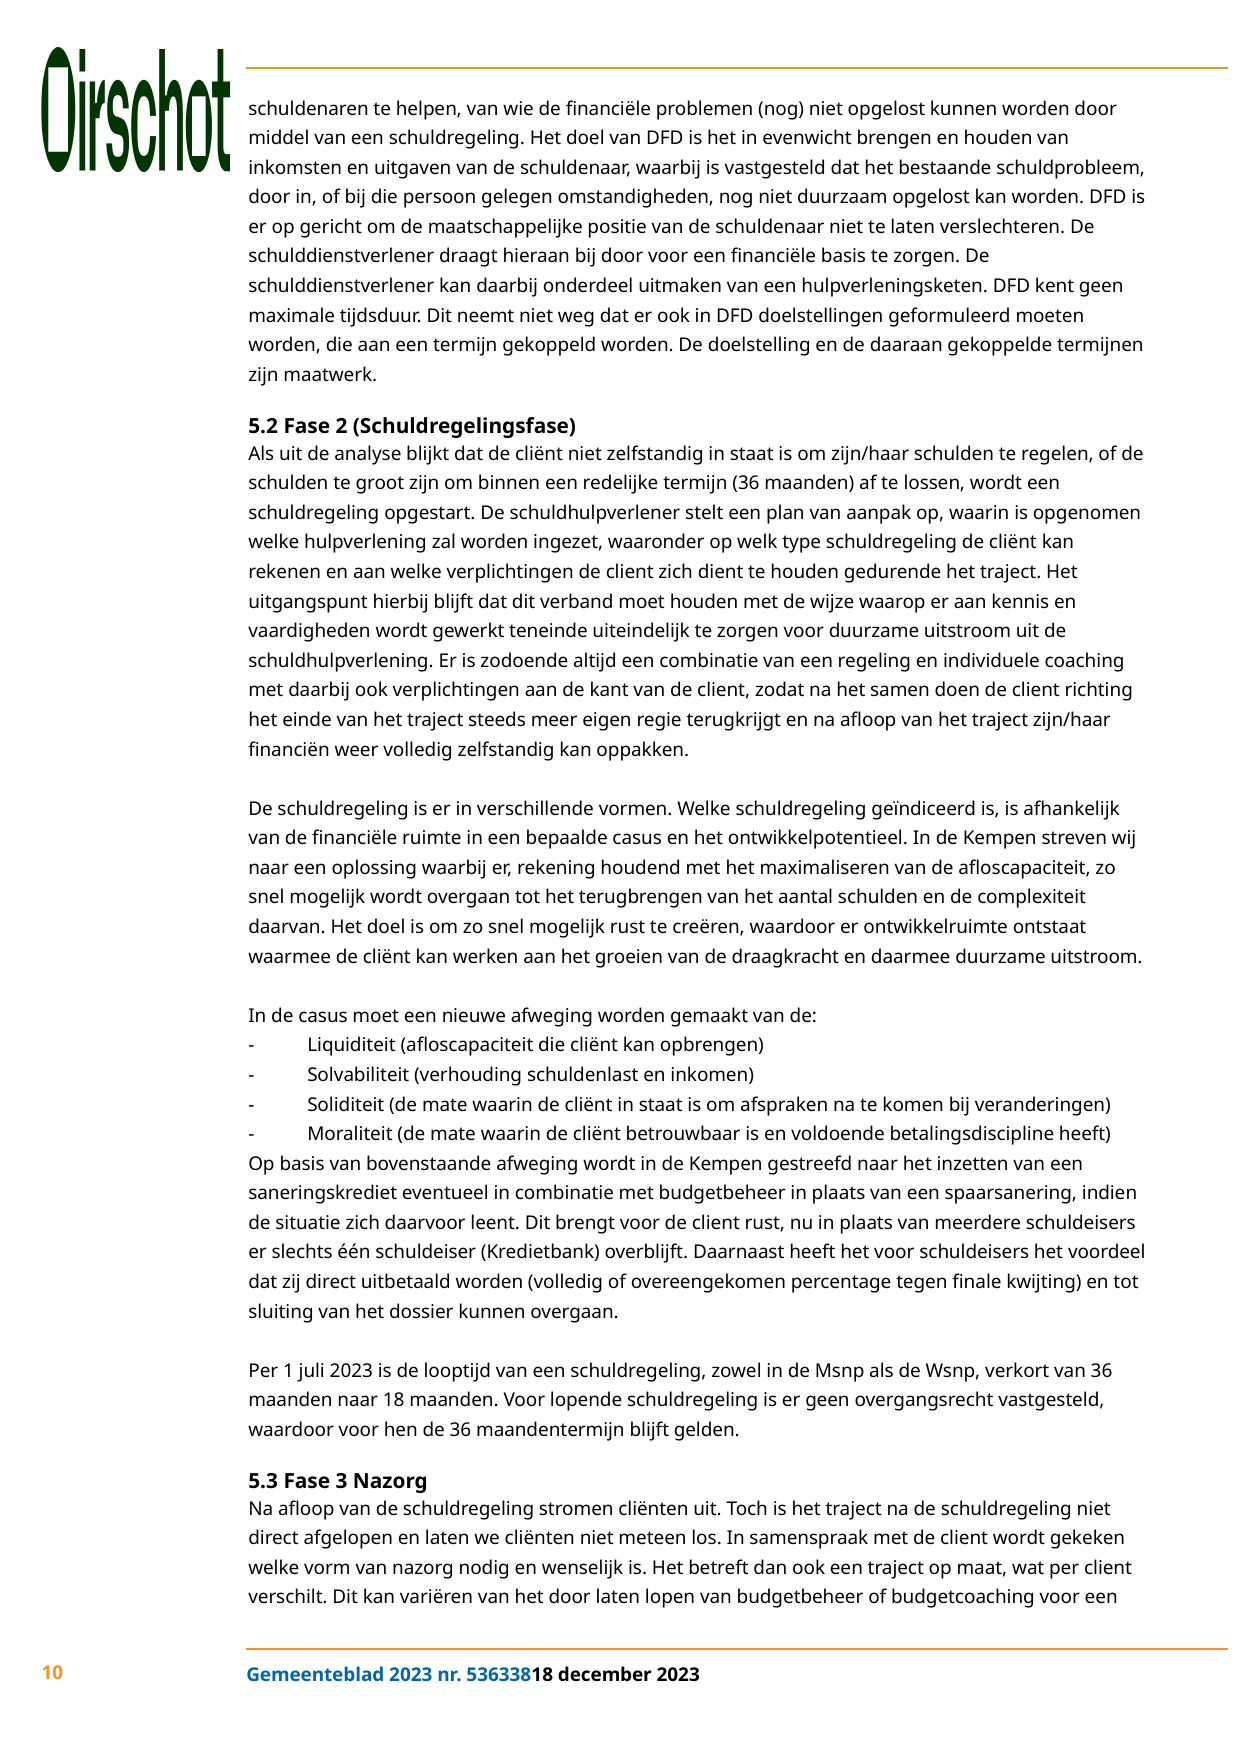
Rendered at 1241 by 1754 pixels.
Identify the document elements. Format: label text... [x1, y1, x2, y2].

text De schuldregeling is er in verschillende vormen. Welke schuldregeling geïndiceerd is, is afhankelijk van de financiële ruimte in een bepaalde casus en het ontwikkelpotentieel. In de Kempen streven wij naar een oplossing waarbij er, rekening houdend met het maximaliseren van de afloscapaciteit, zo snel mogelijk wordt overgaan tot het terugbrengen van het aantal schulden en de complexiteit daarvan. Het doel is om zo snel mogelijk rust te creëren, waardoor er ontwikkelruimte ontstaat waarmee de cliënt kan werken aan het groeien van de draagkracht en daarmee duurzame uitstroom. [248, 795, 1152, 968]
list Liquiditeit (afloscapaciteit die cliënt kan opbrengen) [248, 1032, 1152, 1057]
text Op basis van bovenstaande afweging wordt in de Kempen gestreefd naar het inzetten van een saneringskrediet eventueel in combinatie met budgetbeheer in plaats van een spaarsanering, indien de situatie zich daarvoor leent. Dit brengt voor de client rust, nu in plaats van meerdere schuldeisers er slechts één schuldeiser (Kredietbank) overblijft. Daarnaast heeft het voor schuldeisers het voordeel dat zij direct uitbetaald worden (volledig of overeengekomen percentage tegen finale kwijting) en tot sluiting van het dossier kunnen overgaan. [248, 1150, 1152, 1323]
text Na afloop van de schuldregeling stromen cliënten uit. Toch is het traject na de schuldregeling niet direct afgelopen en laten we cliënten niet meteen los. In samenspraak met de client wordt gekeken welke vorm van nazorg nodig en wenselijk is. Het betreft dan ook een traject op maat, wat per client verschilt. Dit kan variëren van het door laten lopen van budgetbeheer of budgetcoaching voor een [248, 1495, 1152, 1609]
text Als uit de analyse blijkt dat de cliënt niet zelfstandig in staat is om zijn/haar schulden te regelen, of de schulden te groot zijn om binnen een redelijke termijn (36 maanden) af te lossen, wordt een schuldregeling opgestart. De schuldhulpverlener stelt een plan van aanpak op, waarin is opgenomen welke hulpverlening zal worden ingezet, waaronder op welk type schuldregeling de cliënt kan rekenen en aan welke verplichtingen de client zich dient te houden gedurende het traject. Het uitgangspunt hierbij blijft dat dit verband moet houden met de wijze waarop er aan kennis en vaardigheden wordt gewerkt teneinde uiteindelijk te zorgen voor duurzame uitstroom uit de schuldhulpverlening. Er is zodoende altijd een combinatie van een regeling en individuele coaching met daarbij ook verplichtingen aan de kant van de client, zodat na het samen doen de client richting het einde van het traject steeds meer eigen regie terugkrijgt en na afloop van het traject zijn/haar financiën weer volledig zelfstandig kan oppakken. [248, 440, 1152, 761]
text In de casus moet een nieuwe afweging worden gemaakt van de: [248, 1002, 1152, 1028]
text 5.2 Fase 2 (Schuldregelingsfase) [248, 411, 1152, 440]
text 5.3 Fase 3 Nazorg [248, 1467, 1152, 1495]
list Solvabiliteit (verhouding schuldenlast en inkomen) [248, 1061, 1152, 1087]
list Moraliteit (de mate waarin de cliënt betrouwbaar is en voldoende betalingsdiscipline heeft) [248, 1120, 1152, 1146]
list Soliditeit (de mate waarin de cliënt in staat is om afspraken na te komen bij veranderingen) [248, 1091, 1152, 1116]
picture [41, 47, 231, 172]
text schuldenaren te helpen, van wie de financiële problemen (nog) niet opgelost kunnen worden door middel van een schuldregeling. Het doel van DFD is het in evenwicht brengen en houden van inkomsten en uitgaven van de schuldenaar, waarbij is vastgesteld dat het bestaande schuldprobleem, door in, of bij die persoon gelegen omstandigheden, nog niet duurzaam opgelost kan worden. DFD is er op gericht om de maatschappelijke positie van de schuldenaar niet te laten verslechteren. De schulddienstverlener draagt hieraan bij door voor een financiële basis te zorgen. De schulddienstverlener kan daarbij onderdeel uitmaken van een hulpverleningsketen. DFD kent geen maximale tijdsduur. Dit neemt niet weg dat er ook in DFD doelstellingen geformuleerd moeten worden, die aan een termijn gekoppeld worden. De doelstelling en de daaraan gekoppelde termijnen zijn maatwerk. [248, 95, 1152, 387]
text Per 1 juli 2023 is de looptijd van een schuldregeling, zowel in de Msnp als de Wsnp, verkort van 36 maanden naar 18 maanden. Voor lopende schuldregeling is er geen overgangsrecht vastgesteld, waardoor voor hen de 36 maandentermijn blijft gelden. [248, 1357, 1152, 1442]
